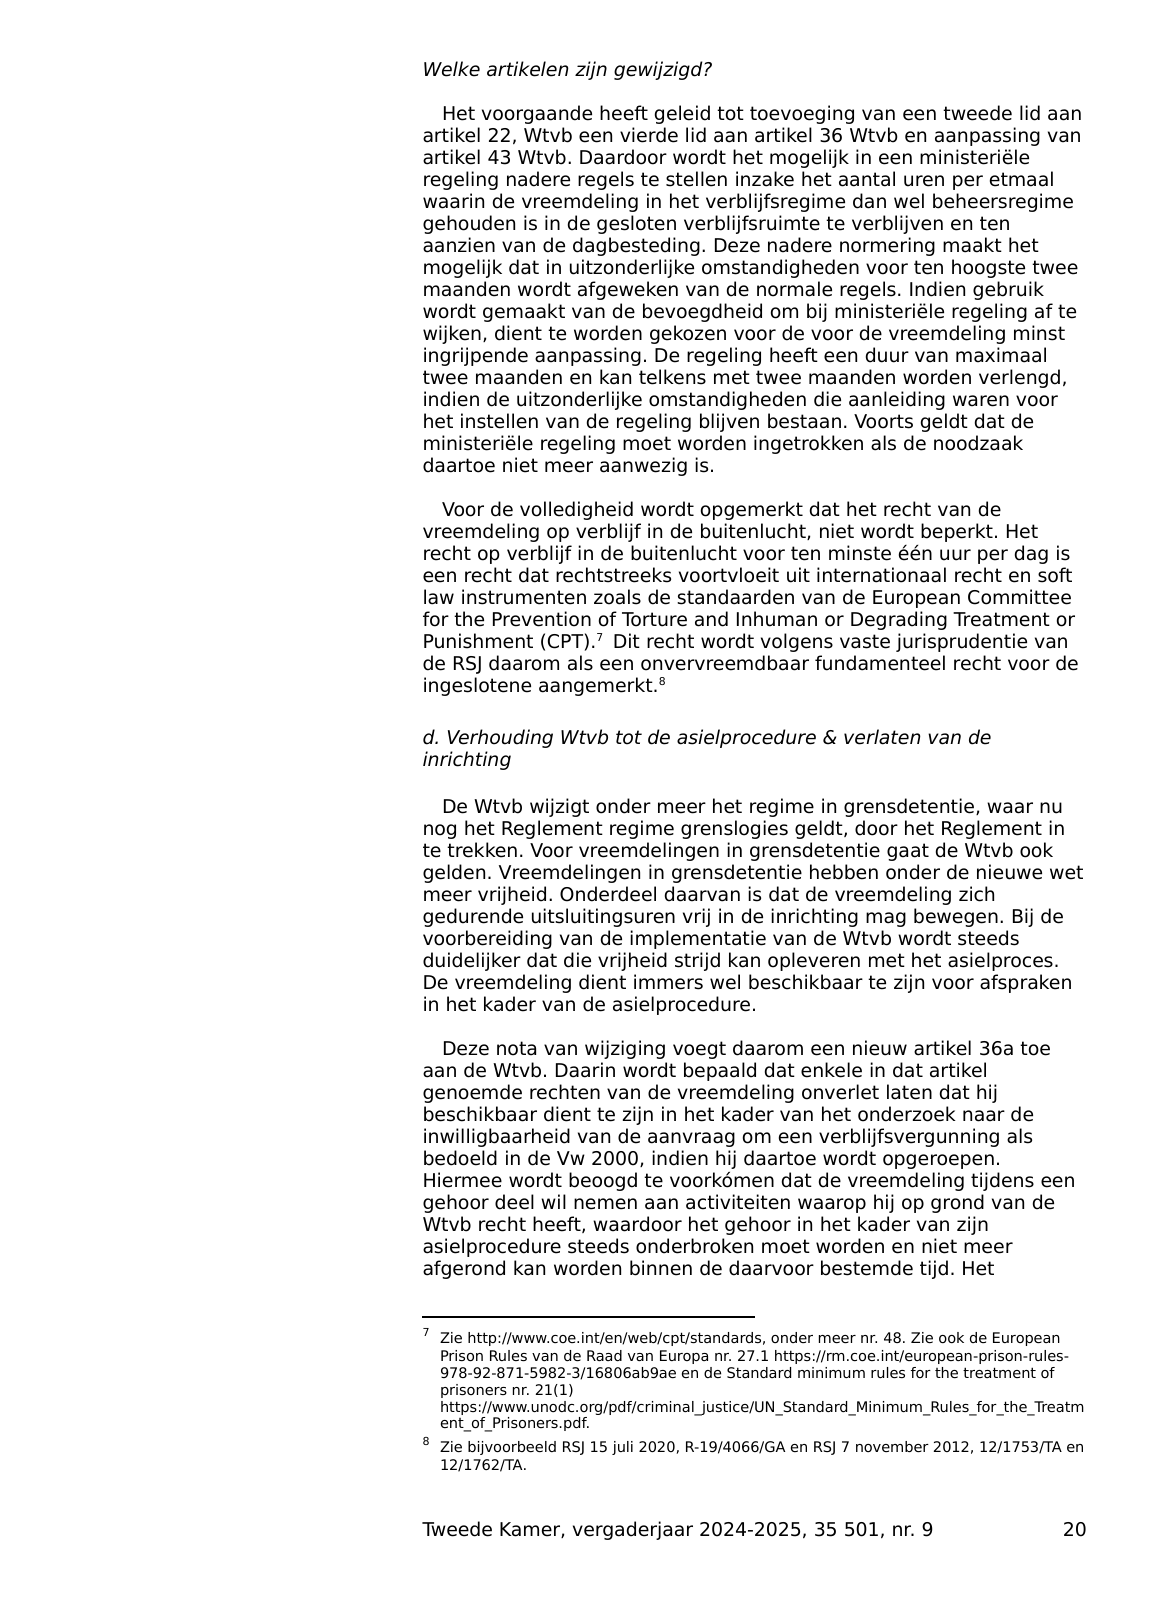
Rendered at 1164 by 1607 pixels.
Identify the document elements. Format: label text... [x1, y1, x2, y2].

text Deze nota van wijziging voegt daarom een nieuw artikel 36a toe aan de Wtvb. Daarin wordt bepaald dat enkele in dat artikel genoemde rechten van de vreemdeling onverlet laten dat hij beschikbaar dient te zijn in het kader van het onderzoek naar de inwilligbaarheid van de aanvraag om een verblijfsvergunning als bedoeld in de Vw 2000, indien hij daartoe wordt opgeroepen. Hiermee wordt beoogd te voorkómen dat de vreemdeling tijdens een gehoor deel wil nemen aan activiteiten waarop hij op grond van de Wtvb recht heeft, waardoor het gehoor in het kader van zijn asielprocedure steeds onderbroken moet worden en niet meer afgerond kan worden binnen de daarvoor bestemde tijd. Het [422, 1038, 1087, 1279]
text Voor de volledigheid wordt opgemerkt dat het recht van de vreemdeling op verblijf in de buitenlucht, niet wordt beperkt. Het recht op verblijf in de buitenlucht voor ten minste één uur per dag is een recht dat rechtstreeks voortvloeit uit internationaal recht en soft law instrumenten zoals de standaarden van de European Committee for the Prevention of Torture and Inhuman or Degrading Treatment or Punishment (CPT). Dit recht wordt volgens vaste jurisprudentie van de RSJ daarom als een onvervreemdbaar fundamenteel recht voor de ingeslotene aangemerkt. [422, 499, 1087, 697]
subtitle Welke artikelen zijn gewijzigd? [422, 59, 1087, 81]
text Het voorgaande heeft geleid tot toevoeging van een tweede lid aan artikel 22, Wtvb een vierde lid aan artikel 36 Wtvb en aanpassing van artikel 43 Wtvb. Daardoor wordt het mogelijk in een ministeriële regeling nadere regels te stellen inzake het aantal uren per etmaal waarin de vreemdeling in het verblijfsregime dan wel beheersregime gehouden is in de gesloten verblijfsruimte te verblijven en ten aanzien van de dagbesteding. Deze nadere normering maakt het mogelijk dat in uitzonderlijke omstandigheden voor ten hoogste twee maanden wordt afgeweken van de normale regels. Indien gebruik wordt gemaakt van de bevoegdheid om bij ministeriële regeling af te wijken, dient te worden gekozen voor de voor de vreemdeling minst ingrijpende aanpassing. De regeling heeft een duur van maximaal twee maanden en kan telkens met twee maanden worden verlengd, indien de uitzonderlijke omstandigheden die aanleiding waren voor het instellen van de regeling blijven bestaan. Voorts geldt dat de ministeriële regeling moet worden ingetrokken als de noodzaak daartoe niet meer aanwezig is. [422, 103, 1087, 477]
subtitle d. Verhouding Wtvb tot de asielprocedure & verlaten van de inrichting [422, 727, 1087, 771]
text De Wtvb wijzigt onder meer het regime in grensdetentie, waar nu nog het Reglement regime grenslogies geldt, door het Reglement in te trekken. Voor vreemdelingen in grensdetentie gaat de Wtvb ook gelden. Vreemdelingen in grensdetentie hebben onder de nieuwe wet meer vrijheid. Onderdeel daarvan is dat de vreemdeling zich gedurende uitsluitingsuren vrij in de inrichting mag bewegen. Bij de voorbereiding van de implementatie van de Wtvb wordt steeds duidelijker dat die vrijheid strijd kan opleveren met het asielproces. De vreemdeling dient immers wel beschikbaar te zijn voor afspraken in het kader van de asielprocedure. [422, 796, 1087, 1016]
text Zie http://www.coe.int/en/web/cpt/standards, onder meer nr. 48. Zie ook de European Prison Rules van de Raad van Europa nr. 27.1 https://rm.coe.int/european-prison-rules-978-92-871-5982-3/16806ab9ae en de Standard minimum rules for the treatment of prisoners nr. 21(1) https://www.unodc.org/pdf/criminal_justice/UN_Standard_Minimum_Rules_for_the_Treatment_of_Prisoners.pdf. [422, 1326, 1087, 1432]
text Zie bijvoorbeeld RSJ 15 juli 2020, R-19/4066/GA en RSJ 7 november 2012, 12/1753/TA en 12/1762/TA. [422, 1435, 1087, 1474]
